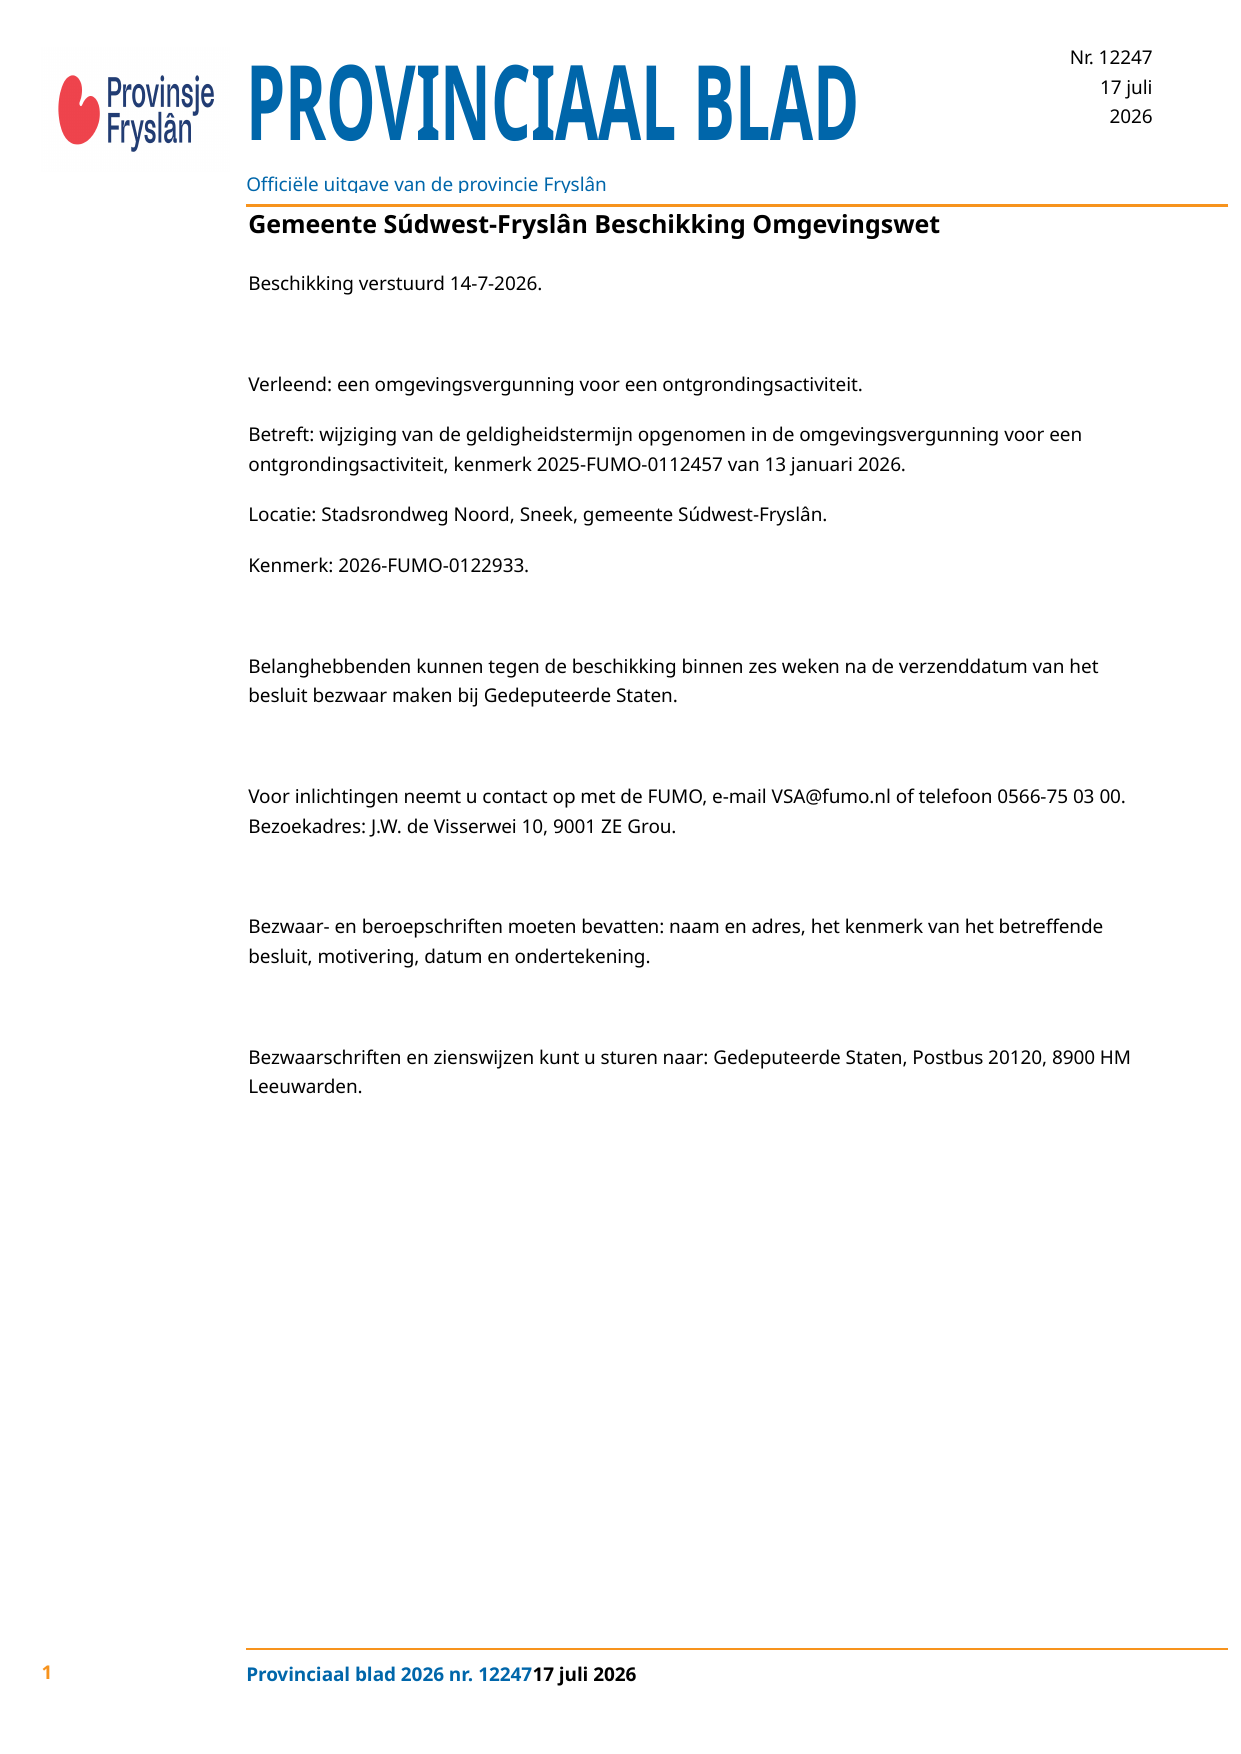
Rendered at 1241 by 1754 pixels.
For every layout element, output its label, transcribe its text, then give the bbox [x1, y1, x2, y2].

text Betreft: wijziging van de geldigheidstermijn opgenomen in de omgevingsvergunning voor een ontgrondingsactiviteit, kenmerk 2025-FUMO-0112457 van 13 januari 2026. [248, 422, 1152, 477]
text Gemeente Súdwest-Fryslân Beschikking Omgevingswet [248, 207, 1152, 241]
text Locatie: Stadsrondweg Noord, Sneek, gemeente Súdwest-Fryslân. [248, 502, 1152, 527]
text Belanghebbenden kunnen tegen de beschikking binnen zes weken na de verzenddatum van het besluit bezwaar maken bij Gedeputeerde Staten. [248, 653, 1152, 708]
text Bezwaarschriften en zienswijzen kunt u sturen naar: Gedeputeerde Staten, Postbus 20120, 8900 HM Leeuwarden. [248, 1044, 1152, 1099]
text Kenmerk: 2026-FUMO-0122933. [248, 552, 1152, 578]
text Voor inlichtingen neemt u contact op met de FUMO, e-mail VSA@fumo.nl of telefoon 0566-75 03 00. Bezoekadres: J.W. de Visserwei 10, 9001 ZE Grou. [248, 783, 1152, 838]
text Verleend: een omgevingsvergunning voor een ontgrondingsactiviteit. [248, 371, 1152, 397]
picture [41, 47, 231, 172]
text Bezwaar- en beroepschriften moeten bevatten: naam en adres, het kenmerk van het betreffende besluit, motivering, datum en ondertekening. [248, 914, 1152, 969]
text Beschikking verstuurd 14-7-2026. [248, 270, 1152, 296]
